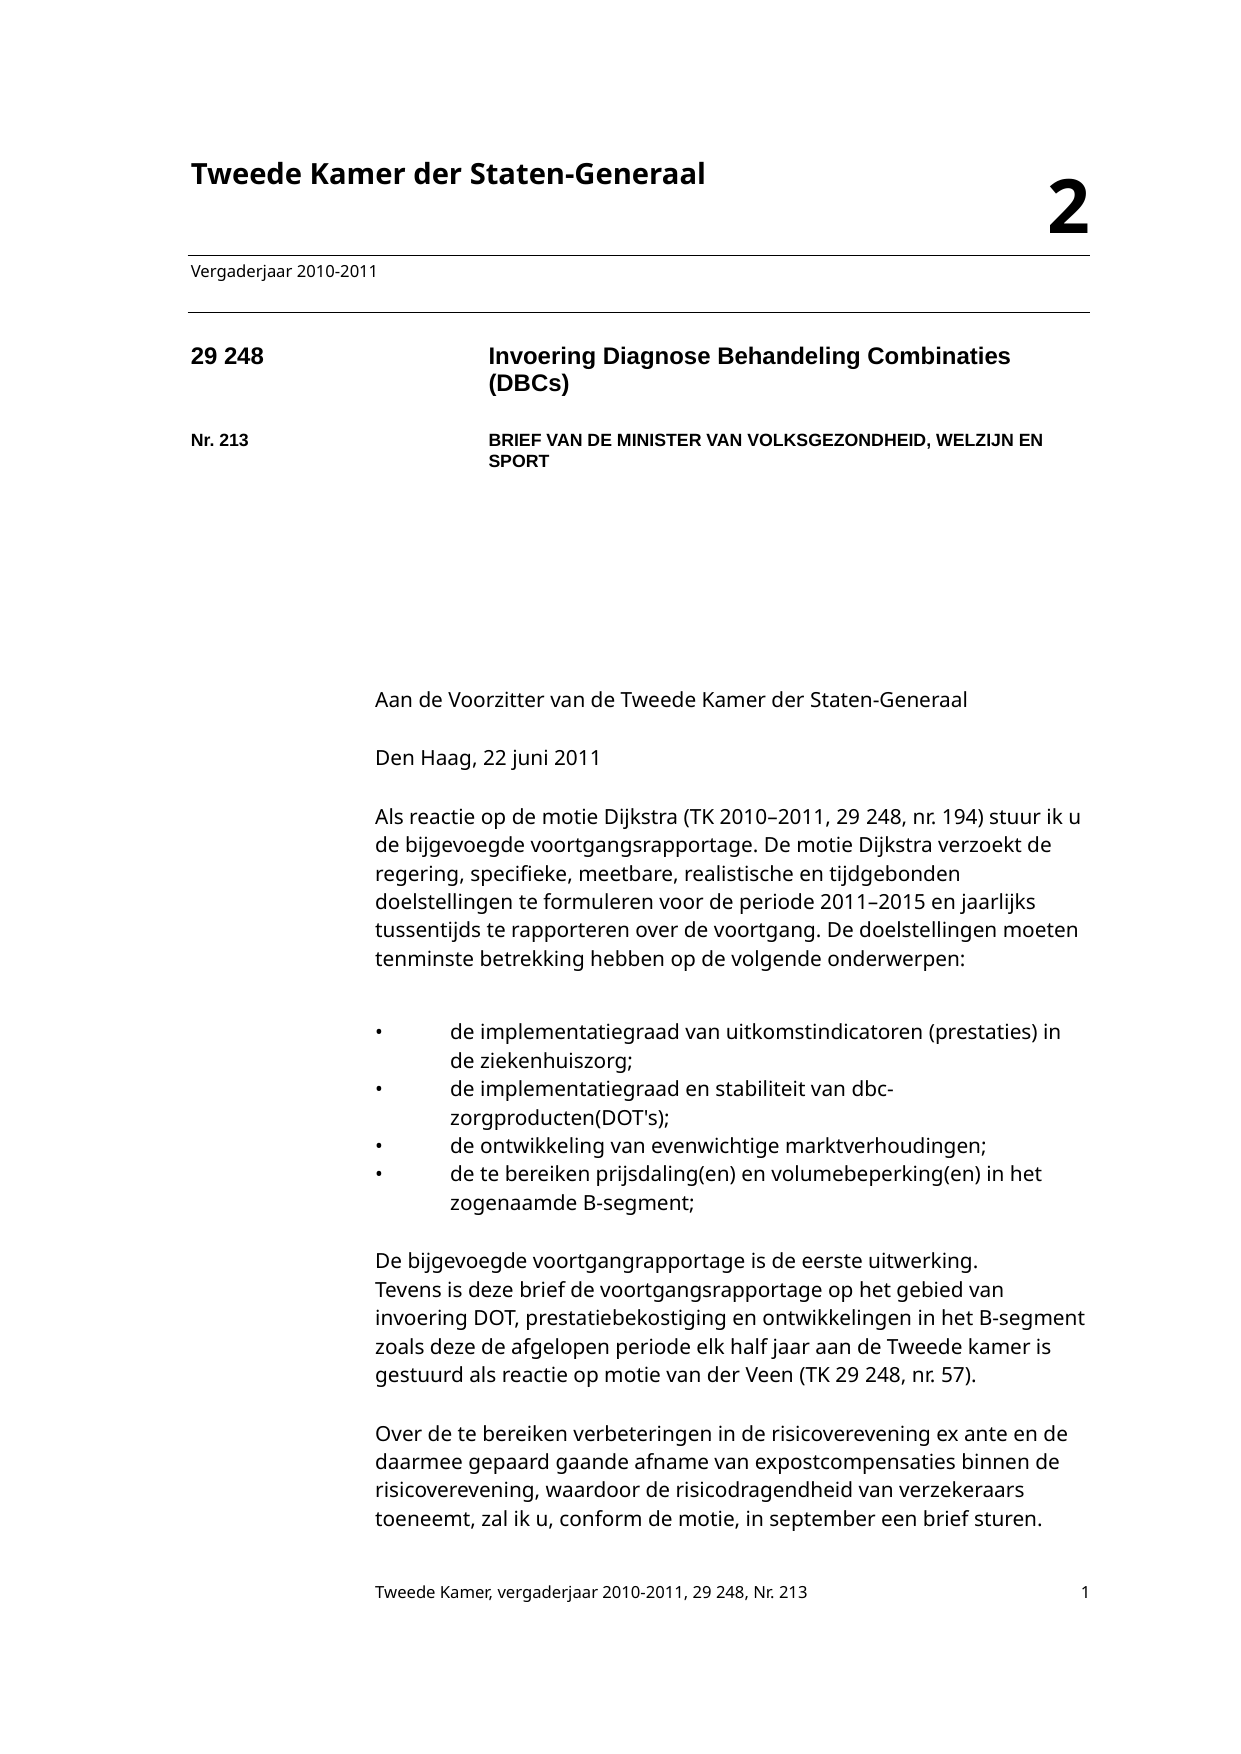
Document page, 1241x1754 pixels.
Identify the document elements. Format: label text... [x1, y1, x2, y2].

list de implementatiegraad en stabiliteit van dbc-zorgproducten(DOT's); [375, 1074, 1090, 1131]
text De bijgevoegde voortgangrapportage is de eerste uitwerking. [375, 1246, 1090, 1275]
table_header 2 [910, 150, 1090, 255]
list de te bereiken prijsdaling(en) en volumebeperking(en) in het zogenaamde B-segment; [375, 1159, 1090, 1216]
text Den Haag, 22 juni 2011 [375, 743, 1090, 772]
table_cell [188, 313, 485, 339]
table_cell Vergaderjaar 2010-2011 [188, 256, 485, 312]
list de implementatiegraad van uitkomstindicatoren (prestaties) in de ziekenhuiszorg; [375, 1017, 1090, 1074]
table_cell Invoering Diagnose Behandeling Combinaties (DBCs) [485, 339, 1090, 427]
table_cell BRIEF VAN DE MINISTER VAN VOLKSGEZONDHEID, WELZIJN EN SPORT [485, 427, 1090, 566]
text Als reactie op de motie Dijkstra (TK 2010–2011, 29 248, nr. 194) stuur ik u de bijgevoegde voortgangsrapportage. De motie Dijkstra verzoekt de regering, specifieke, meetbare, realistische en tijdgebonden doelstellingen te formuleren voor de periode 2011–2015 en jaarlijks tussentijds te rapporteren over de voortgang. De doelstellingen moeten tenminste betrekking hebben op de volgende onderwerpen: [375, 802, 1090, 972]
text Tevens is deze brief de voortgangsrapportage op het gebied van invoering DOT, prestatiebekostiging en ontwikkelingen in het B-segment zoals deze de afgelopen periode elk half jaar aan de Tweede kamer is gestuurd als reactie op motie van der Veen (TK 29 248, nr. 57). [375, 1275, 1090, 1389]
text Over de te bereiken verbeteringen in de risicoverevening ex ante en de daarmee gepaard gaande afname van expostcompensaties binnen de risicoverevening, waardoor de risicodragendheid van verzekeraars toeneemt, zal ik u, conform de motie, in september een brief sturen. [375, 1419, 1090, 1532]
table_header Tweede Kamer der Staten-Generaal [188, 150, 909, 255]
table_cell 29 248 [188, 339, 485, 427]
table_cell [485, 313, 1090, 339]
text Aan de Voorzitter van de Tweede Kamer der Staten-Generaal [375, 685, 1090, 713]
table_cell [485, 256, 1090, 312]
list de ontwikkeling van evenwichtige marktverhoudingen; [375, 1131, 1090, 1159]
table_cell Nr. 213 [188, 427, 485, 566]
